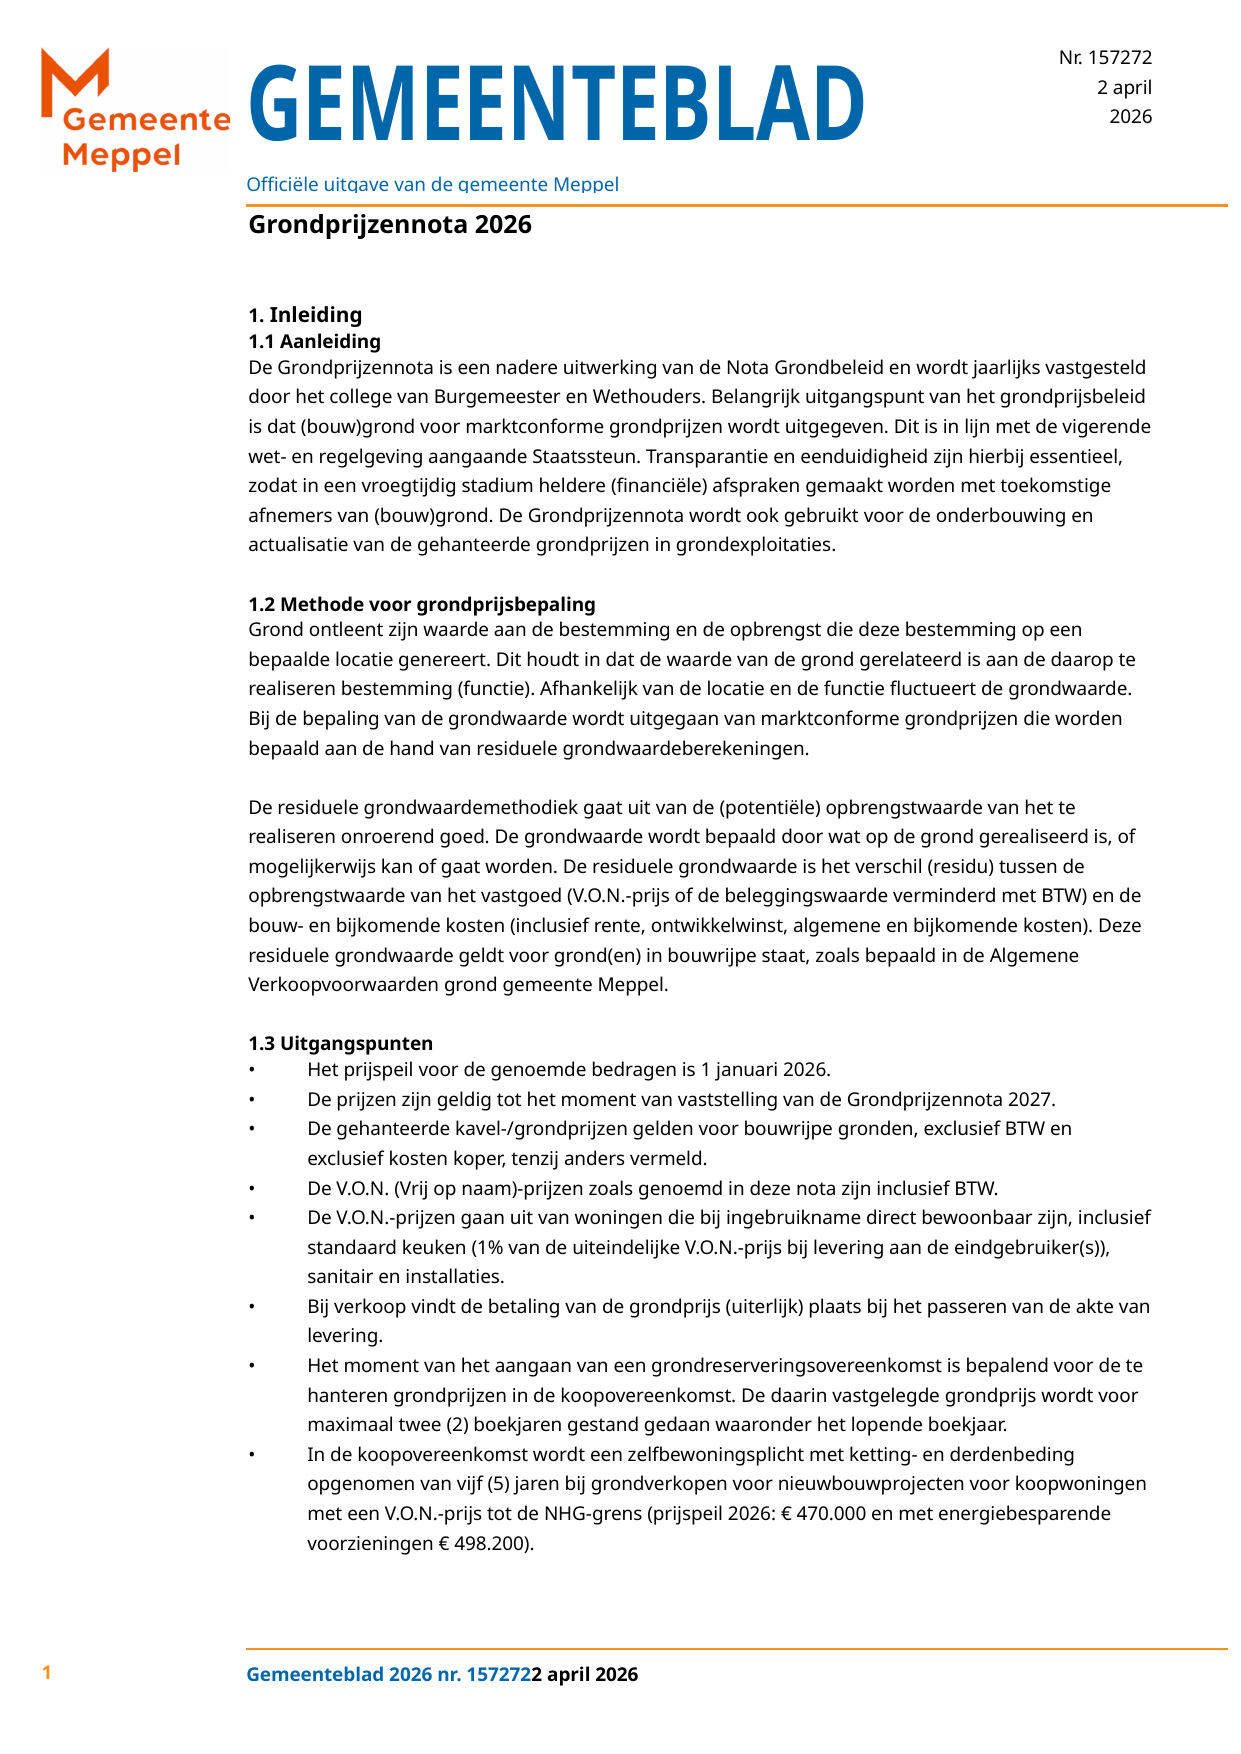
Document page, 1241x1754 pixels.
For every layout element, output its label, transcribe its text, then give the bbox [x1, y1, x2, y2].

text 1.3 Uitgangspunten [248, 1031, 1152, 1056]
list De gehanteerde kavel-/grondprijzen gelden voor bouwrijpe gronden, exclusief BTW en exclusief kosten koper, tenzij anders vermeld. [248, 1116, 1152, 1171]
text 1. Inleiding [248, 300, 1152, 328]
picture [41, 47, 231, 172]
list In de koopovereenkomst wordt een zelfbewoningsplicht met ketting- en derdenbeding opgenomen van vijf (5) jaren bij grondverkopen voor nieuwbouwprojecten voor koopwoningen met een V.O.N.-prijs tot de NHG-grens (prijspeil 2026: € 470.000 en met energiebesparende voorzieningen € 498.200). [248, 1441, 1152, 1555]
text 1.1 Aanleiding [248, 328, 1152, 354]
list De prijzen zijn geldig tot het moment van vaststelling van de Grondprijzennota 2027. [248, 1086, 1152, 1112]
text Grondprijzennota 2026 [248, 207, 1152, 241]
text De Grondprijzennota is een nadere uitwerking van de Nota Grondbeleid en wordt jaarlijks vastgesteld door het college van Burgemeester en Wethouders. Belangrijk uitgangspunt van het grondprijsbeleid is dat (bouw)grond voor marktconforme grondprijzen wordt uitgegeven. Dit is in lijn met de vigerende wet- en regelgeving aangaande Staatssteun. Transparantie en eenduidigheid zijn hierbij essentieel, zodat in een vroegtijdig stadium heldere (financiële) afspraken gemaakt worden met toekomstige afnemers van (bouw)grond. De Grondprijzennota wordt ook gebruikt voor de onderbouwing en actualisatie van de gehanteerde grondprijzen in grondexploitaties. [248, 354, 1152, 557]
list Het prijspeil voor de genoemde bedragen is 1 januari 2026. [248, 1056, 1152, 1082]
list De V.O.N. (Vrij op naam)-prijzen zoals genoemd in deze nota zijn inclusief BTW. [248, 1175, 1152, 1200]
text 1.2 Methode voor grondprijsbepaling [248, 591, 1152, 616]
list Bij verkoop vindt de betaling van de grondprijs (uiterlijk) plaats bij het passeren van de akte van levering. [248, 1293, 1152, 1348]
text Grond ontleent zijn waarde aan de bestemming en de opbrengst die deze bestemming op een bepaalde locatie genereert. Dit houdt in dat de waarde van de grond gerelateerd is aan de daarop te realiseren bestemming (functie). Afhankelijk van de locatie en de functie fluctueert de grondwaarde. Bij de bepaling van de grondwaarde wordt uitgegaan van marktconforme grondprijzen die worden bepaald aan de hand van residuele grondwaardeberekeningen. [248, 616, 1152, 761]
list De V.O.N.-prijzen gaan uit van woningen die bij ingebruikname direct bewoonbaar zijn, inclusief standaard keuken (1% van de uiteindelijke V.O.N.-prijs bij levering aan de eindgebruiker(s)), sanitair en installaties. [248, 1204, 1152, 1289]
text De residuele grondwaardemethodiek gaat uit van de (potentiële) opbrengstwaarde van het te realiseren onroerend goed. De grondwaarde wordt bepaald door wat op de grond gerealiseerd is, of mogelijkerwijs kan of gaat worden. De residuele grondwaarde is het verschil (residu) tussen de opbrengstwaarde van het vastgoed (V.O.N.-prijs of de beleggingswaarde verminderd met BTW) en de bouw- en bijkomende kosten (inclusief rente, ontwikkelwinst, algemene en bijkomende kosten). Deze residuele grondwaarde geldt voor grond(en) in bouwrijpe staat, zoals bepaald in de Algemene Verkoopvoorwaarden grond gemeente Meppel. [248, 794, 1152, 997]
list Het moment van het aangaan van een grondreserveringsovereenkomst is bepalend voor de te hanteren grondprijzen in de koopovereenkomst. De daarin vastgelegde grondprijs wordt voor maximaal twee (2) boekjaren gestand gedaan waaronder het lopende boekjaar. [248, 1352, 1152, 1437]
